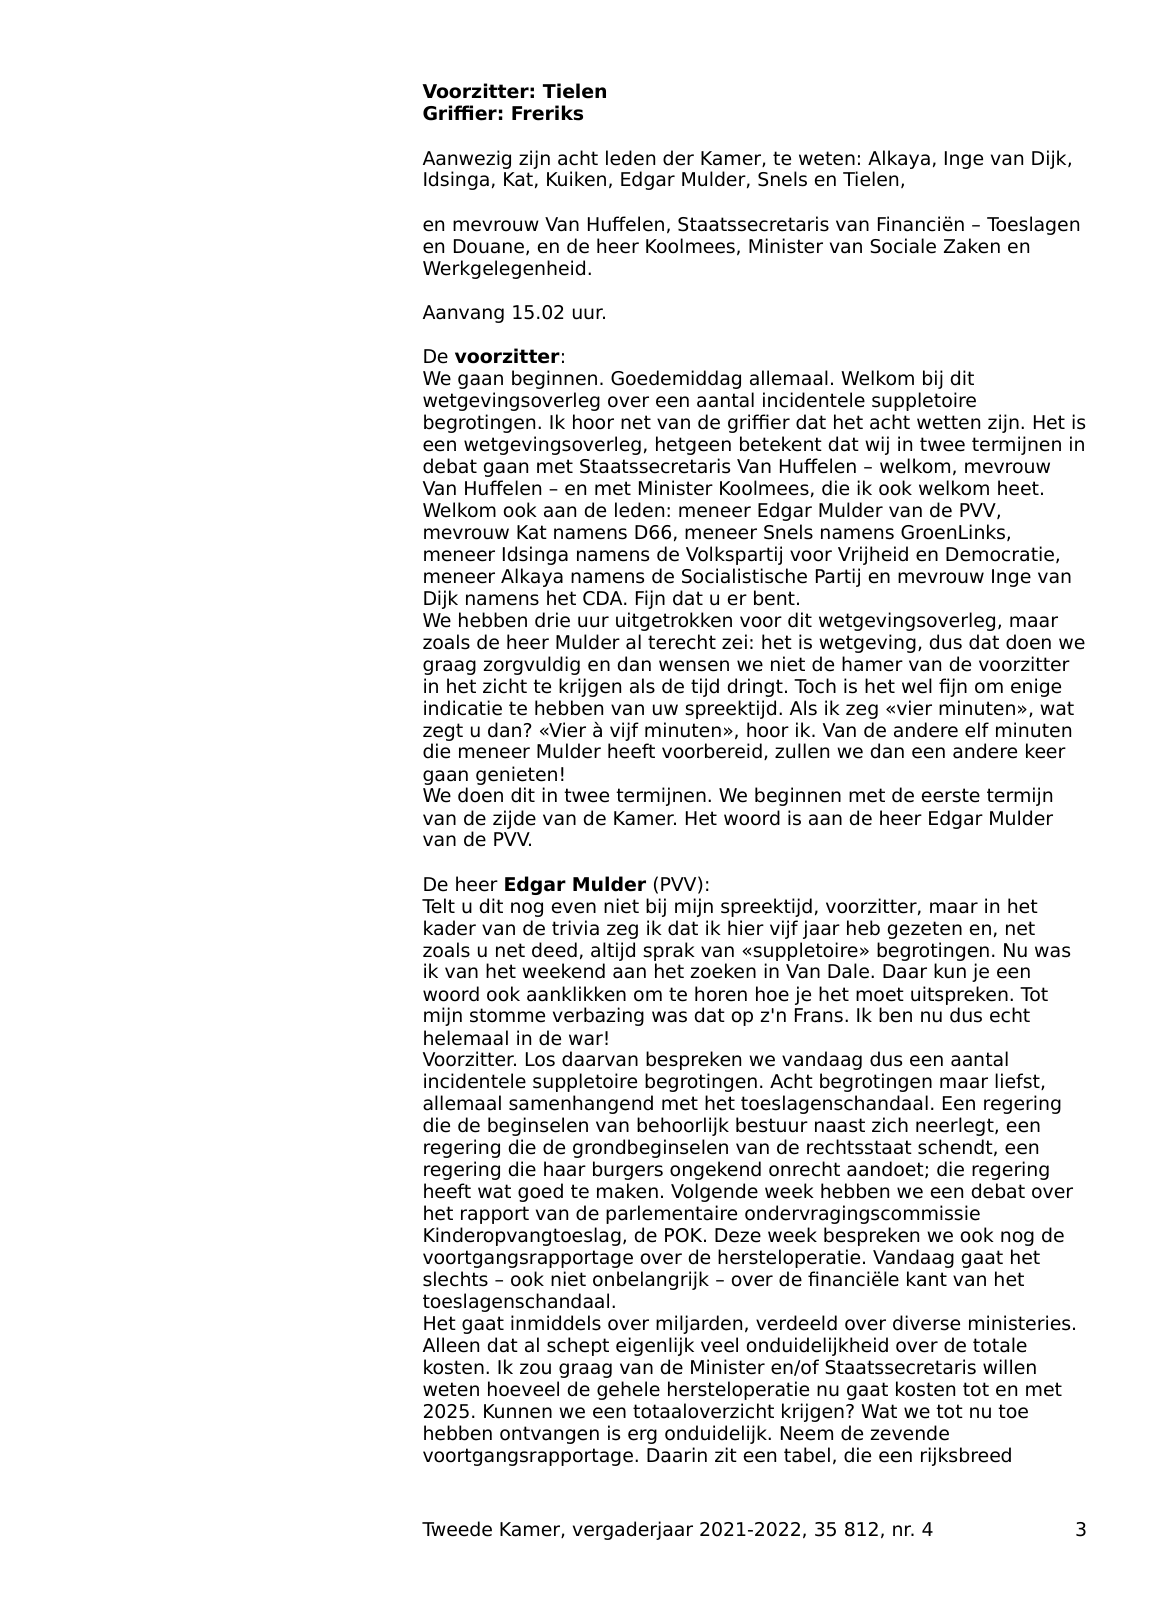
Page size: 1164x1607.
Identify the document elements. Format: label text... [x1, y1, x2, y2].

text De heer Edgar Mulder (PVV): [422, 873, 1087, 896]
text en mevrouw Van Huffelen, Staatssecretaris van Financiën – Toeslagen en Douane, en de heer Koolmees, Minister van Sociale Zaken en Werkgelegenheid. [422, 213, 1087, 279]
text Aanwezig zijn acht leden der Kamer, te weten: Alkaya, Inge van Dijk, Idsinga, Kat, Kuiken, Edgar Mulder, Snels en Tielen, [422, 147, 1087, 191]
text We gaan beginnen. Goedemiddag allemaal. Welkom bij dit wetgevingsoverleg over een aantal incidentele suppletoire begrotingen. Ik hoor net van de griffier dat het acht wetten zijn. Het is een wetgevingsoverleg, hetgeen betekent dat wij in twee termijnen in debat gaan met Staatssecretaris Van Huffelen – welkom, mevrouw Van Huffelen – en met Minister Koolmees, die ik ook welkom heet. Welkom ook aan de leden: meneer Edgar Mulder van de PVV, mevrouw Kat namens D66, meneer Snels namens GroenLinks, meneer Idsinga namens de Volkspartij voor Vrijheid en Democratie, meneer Alkaya namens de Socialistische Partij en mevrouw Inge van Dijk namens het CDA. Fijn dat u er bent. [422, 368, 1087, 609]
text We hebben drie uur uitgetrokken voor dit wetgevingsoverleg, maar zoals de heer Mulder al terecht zei: het is wetgeving, dus dat doen we graag zorgvuldig en dan wensen we niet de hamer van de voorzitter in het zicht te krijgen als de tijd dringt. Toch is het wel fijn om enige indicatie te hebben van uw spreektijd. Als ik zeg «vier minuten», wat zegt u dan? «Vier à vijf minuten», hoor ik. Van de andere elf minuten die meneer Mulder heeft voorbereid, zullen we dan een andere keer gaan genieten! [422, 609, 1087, 785]
text Aanvang 15.02 uur. [422, 302, 1087, 324]
text We doen dit in twee termijnen. We beginnen met de eerste termijn van de zijde van de Kamer. Het woord is aan de heer Edgar Mulder van de PVV. [422, 785, 1087, 851]
text Voorzitter: Tielen [422, 81, 1087, 103]
text Telt u dit nog even niet bij mijn spreektijd, voorzitter, maar in het kader van de trivia zeg ik dat ik hier vijf jaar heb gezeten en, net zoals u net deed, altijd sprak van «suppletoire» begrotingen. Nu was ik van het weekend aan het zoeken in Van Dale. Daar kun je een woord ook aanklikken om te horen hoe je het moet uitspreken. Tot mijn stomme verbazing was dat op z'n Frans. Ik ben nu dus echt helemaal in de war! [422, 896, 1087, 1049]
text Voorzitter. Los daarvan bespreken we vandaag dus een aantal incidentele suppletoire begrotingen. Acht begrotingen maar liefst, allemaal samenhangend met het toeslagenschandaal. Een regering die de beginselen van behoorlijk bestuur naast zich neerlegt, een regering die de grondbeginselen van de rechtsstaat schendt, een regering die haar burgers ongekend onrecht aandoet; die regering heeft wat goed te maken. Volgende week hebben we een debat over het rapport van de parlementaire ondervragingscommissie Kinderopvangtoeslag, de POK. Deze week bespreken we ook nog de voortgangsrapportage over de hersteloperatie. Vandaag gaat het slechts – ook niet onbelangrijk – over de financiële kant van het toeslagenschandaal. [422, 1049, 1087, 1313]
text Het gaat inmiddels over miljarden, verdeeld over diverse ministeries. Alleen dat al schept eigenlijk veel onduidelijkheid over de totale kosten. Ik zou graag van de Minister en/of Staatssecretaris willen weten hoeveel de gehele hersteloperatie nu gaat kosten tot en met 2025. Kunnen we een totaaloverzicht krijgen? Wat we tot nu toe hebben ontvangen is erg onduidelijk. Neem de zevende voortgangsrapportage. Daarin zit een tabel, die een rijksbreed [422, 1313, 1087, 1467]
text Griffier: Freriks [422, 103, 1087, 125]
text De voorzitter: [422, 346, 1087, 368]
